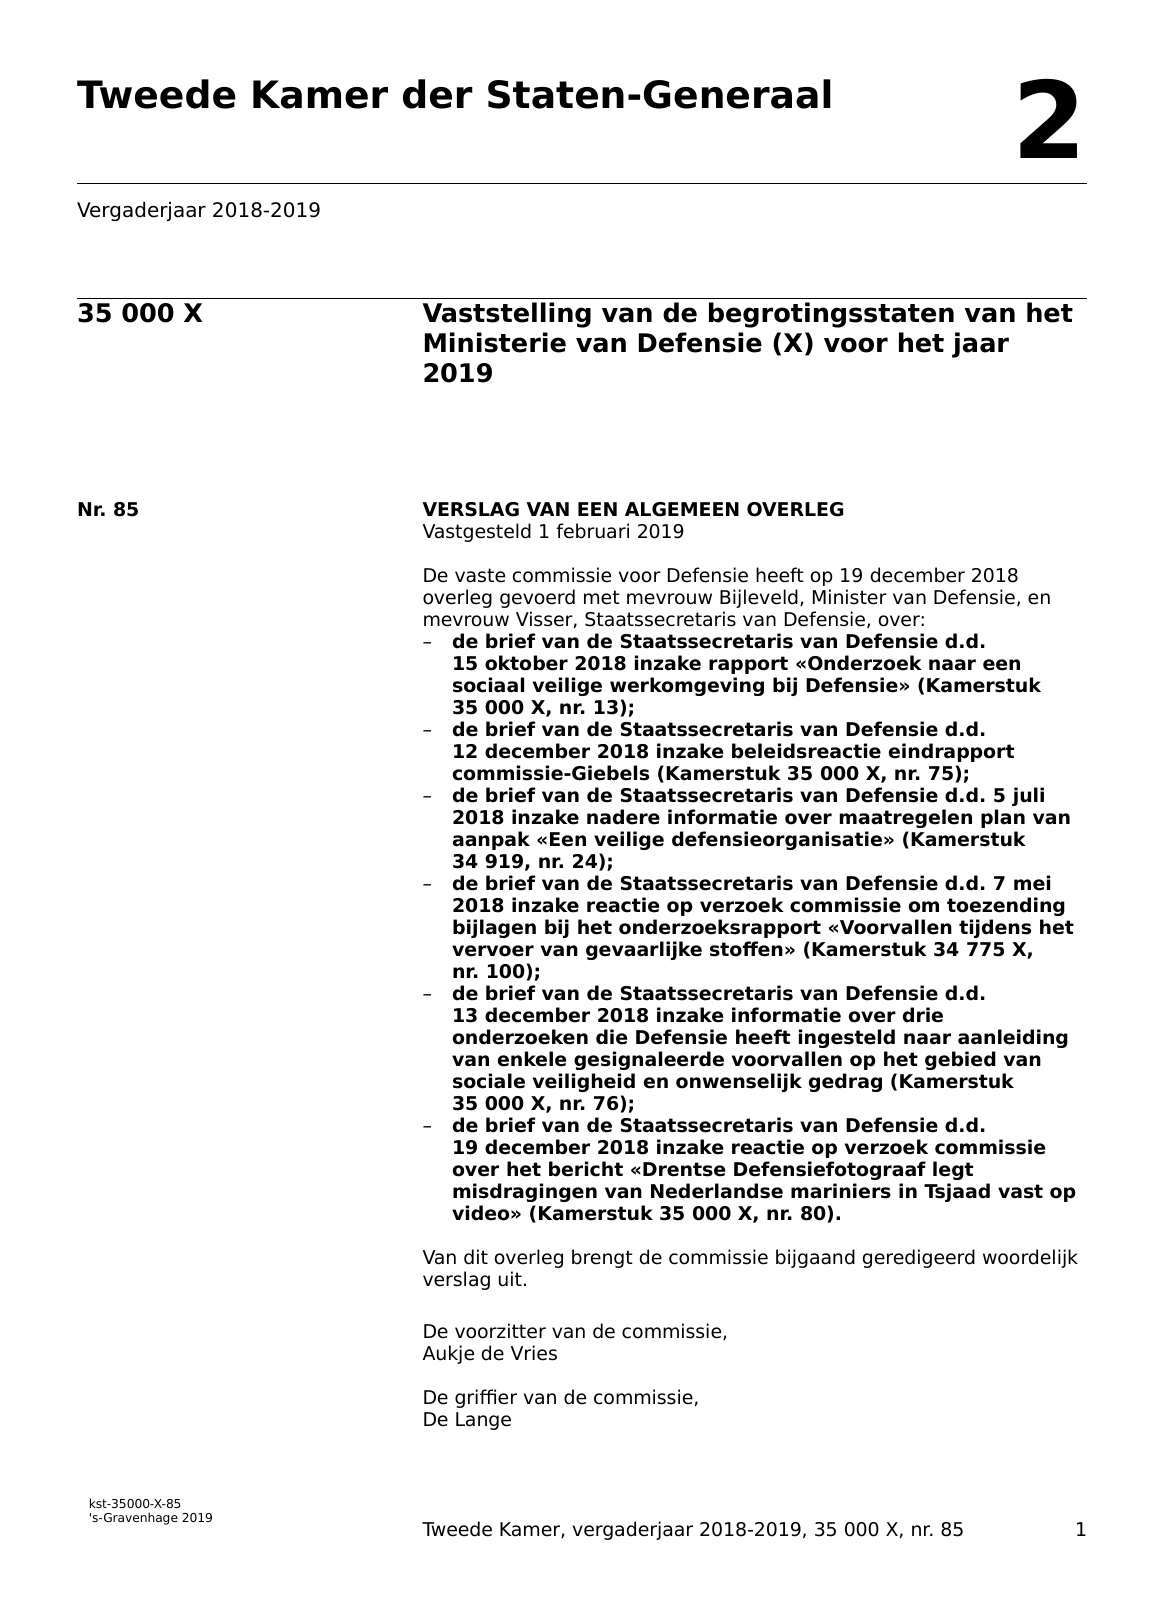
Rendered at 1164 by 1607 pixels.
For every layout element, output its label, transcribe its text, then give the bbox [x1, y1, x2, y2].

text De voorzitter van de commissie, Aukje de Vries [422, 1321, 1087, 1365]
text De vaste commissie voor Defensie heeft op 19 december 2018 overleg gevoerd met mevrouw Bijleveld, Minister van Defensie, en mevrouw Visser, Staatssecretaris van Defensie, over: [422, 565, 1087, 631]
text – de brief van de Staatssecretaris van Defensie d.d. 15 oktober 2018 inzake rapport «Onderzoek naar een sociaal veilige werkomgeving bij Defensie» (Kamerstuk 35 000 X, nr. 13); [422, 631, 1087, 719]
table_header Tweede Kamer der Staten-Generaal [77, 59, 886, 183]
text – de brief van de Staatssecretaris van Defensie d.d. 7 mei 2018 inzake reactie op verzoek commissie om toezending bijlagen bij het onderzoeksrapport «Voorvallen tijdens het vervoer van gevaarlijke stoffen» (Kamerstuk 34 775 X, nr. 100); [422, 873, 1087, 983]
text Vastgesteld 1 februari 2019 [422, 521, 1087, 543]
text Van dit overleg brengt de commissie bijgaand geredigeerd woordelijk verslag uit. [422, 1247, 1087, 1291]
text – de brief van de Staatssecretaris van Defensie d.d. 13 december 2018 inzake informatie over drie onderzoeken die Defensie heeft ingesteld naar aanleiding van enkele gesignaleerde voorvallen op het gebied van sociale veiligheid en onwenselijk gedrag (Kamerstuk 35 000 X, nr. 76); [422, 983, 1087, 1115]
text kst-35000-X-85 [88, 1497, 323, 1511]
subtitle 35 000 X Vaststelling van de begrotingsstaten van het Ministerie van Defensie (X) voor het jaar 2019 [77, 299, 1087, 388]
table_cell Vergaderjaar 2018-2019 [77, 184, 1087, 298]
text 's-Gravenhage 2019 [88, 1511, 323, 1525]
subtitle Nr. 85 VERSLAG VAN EEN ALGEMEEN OVERLEG [77, 499, 1087, 521]
text – de brief van de Staatssecretaris van Defensie d.d. 5 juli 2018 inzake nadere informatie over maatregelen plan van aanpak «Een veilige defensieorganisatie» (Kamerstuk 34 919, nr. 24); [422, 785, 1087, 873]
text De griffier van de commissie, De Lange [422, 1387, 1087, 1431]
text – de brief van de Staatssecretaris van Defensie d.d. 19 december 2018 inzake reactie op verzoek commissie over het bericht «Drentse Defensiefotograaf legt misdragingen van Nederlandse mariniers in Tsjaad vast op video» (Kamerstuk 35 000 X, nr. 80). [422, 1115, 1087, 1224]
text – de brief van de Staatssecretaris van Defensie d.d. 12 december 2018 inzake beleidsreactie eindrapport commissie-Giebels (Kamerstuk 35 000 X, nr. 75); [422, 719, 1087, 785]
table_header 2 [886, 59, 1087, 183]
